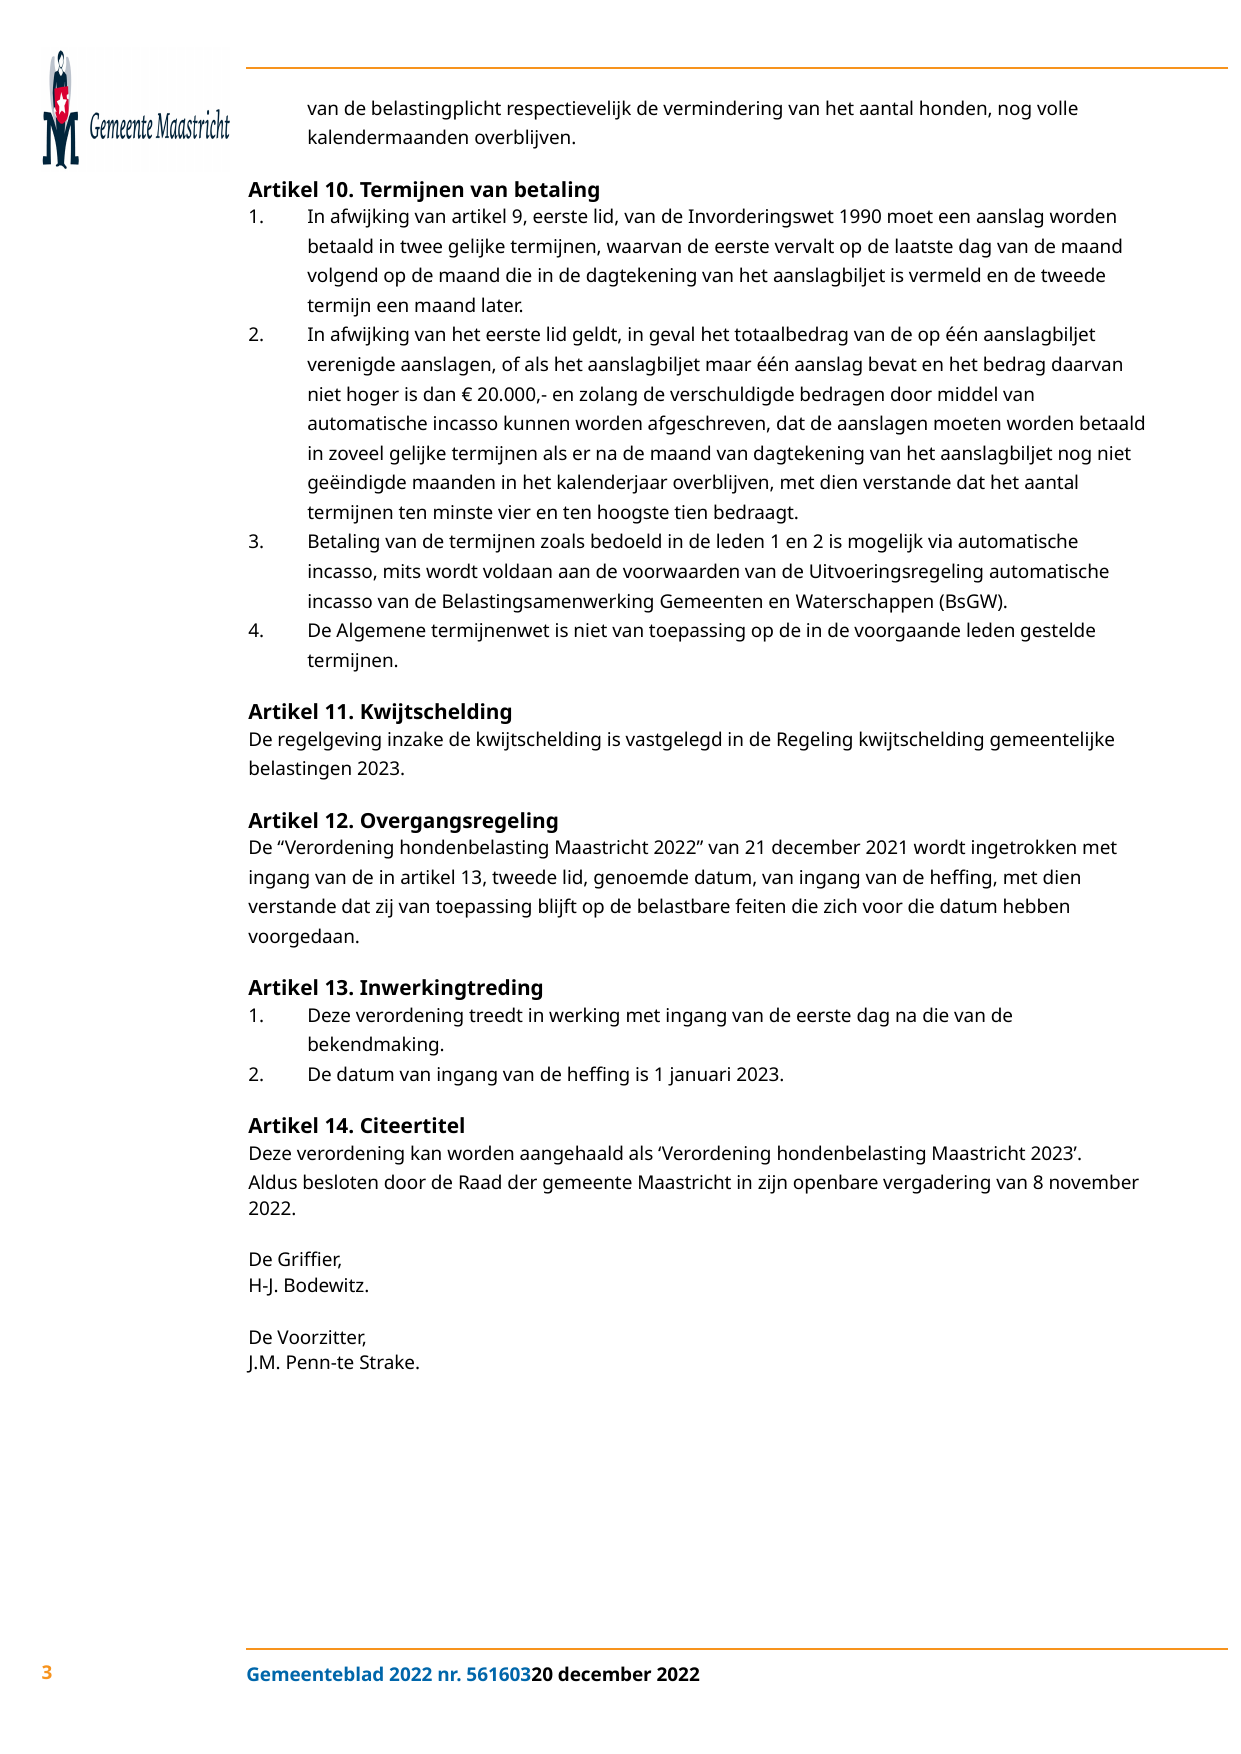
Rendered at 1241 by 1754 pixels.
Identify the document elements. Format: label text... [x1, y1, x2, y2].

text Artikel 11. Kwijtschelding [248, 697, 1152, 726]
text De Griffier, [248, 1247, 1152, 1272]
list In afwijking van het eerste lid geldt, in geval het totaalbedrag van de op één aanslagbiljet verenigde aanslagen, of als het aanslagbiljet maar één aanslag bevat en het bedrag daarvan niet hoger is dan € 20.000,- en zolang de verschuldigde bedragen door middel van automatische incasso kunnen worden afgeschreven, dat de aanslagen moeten worden betaald in zoveel gelijke termijnen als er na de maand van dagtekening van het aanslagbiljet nog niet geëindigde maanden in het kalenderjaar overblijven, met dien verstande dat het aantal termijnen ten minste vier en ten hoogste tien bedraagt. [248, 322, 1152, 525]
text H-J. Bodewitz. [248, 1272, 1152, 1298]
text Deze verordening kan worden aangehaald als ‘Verordening hondenbelasting Maastricht 2023’. [248, 1140, 1152, 1166]
text Aldus besloten door de Raad der gemeente Maastricht in zijn openbare vergadering van 8 november 2022. [248, 1169, 1152, 1221]
text Artikel 12. Overgangsregeling [248, 806, 1152, 834]
list De Algemene termijnenwet is niet van toepassing op de in de voorgaande leden gestelde termijnen. [248, 617, 1152, 673]
text De regelgeving inzake de kwijtschelding is vastgelegd in de Regeling kwijtschelding gemeentelijke belastingen 2023. [248, 726, 1152, 781]
text J.M. Penn-te Strake. [248, 1349, 1152, 1375]
list De datum van ingang van de heffing is 1 januari 2023. [248, 1061, 1152, 1087]
text De “Verordening hondenbelasting Maastricht 2022” van 21 december 2021 wordt ingetrokken met ingang van de in artikel 13, tweede lid, genoemde datum, van ingang van de heffing, met dien verstande dat zij van toepassing blijft op de belastbare feiten die zich voor die datum hebben voorgedaan. [248, 834, 1152, 949]
list Betaling van de termijnen zoals bedoeld in de leden 1 en 2 is mogelijk via automatische incasso, mits wordt voldaan aan de voorwaarden van de Uitvoeringsregeling automatische incasso van de Belastingsamenwerking Gemeenten en Waterschappen (BsGW). [248, 529, 1152, 613]
list In afwijking van artikel 9, eerste lid, van de Invorderingswet 1990 moet een aanslag worden betaald in twee gelijke termijnen, waarvan de eerste vervalt op de laatste dag van de maand volgend op de maand die in de dagtekening van het aanslagbiljet is vermeld en de tweede termijn een maand later. [248, 203, 1152, 318]
text Artikel 13. Inwerkingtreding [248, 973, 1152, 1002]
picture [41, 47, 231, 172]
text Artikel 10. Termijnen van betaling [248, 175, 1152, 203]
text Artikel 14. Citeertitel [248, 1111, 1152, 1140]
list Deze verordening treedt in werking met ingang van de eerste dag na die van de bekendmaking. [248, 1002, 1152, 1057]
list van de belastingplicht respectievelijk de vermindering van het aantal honden, nog volle kalendermaanden overblijven. [248, 95, 1152, 150]
text De Voorzitter, [248, 1324, 1152, 1349]
